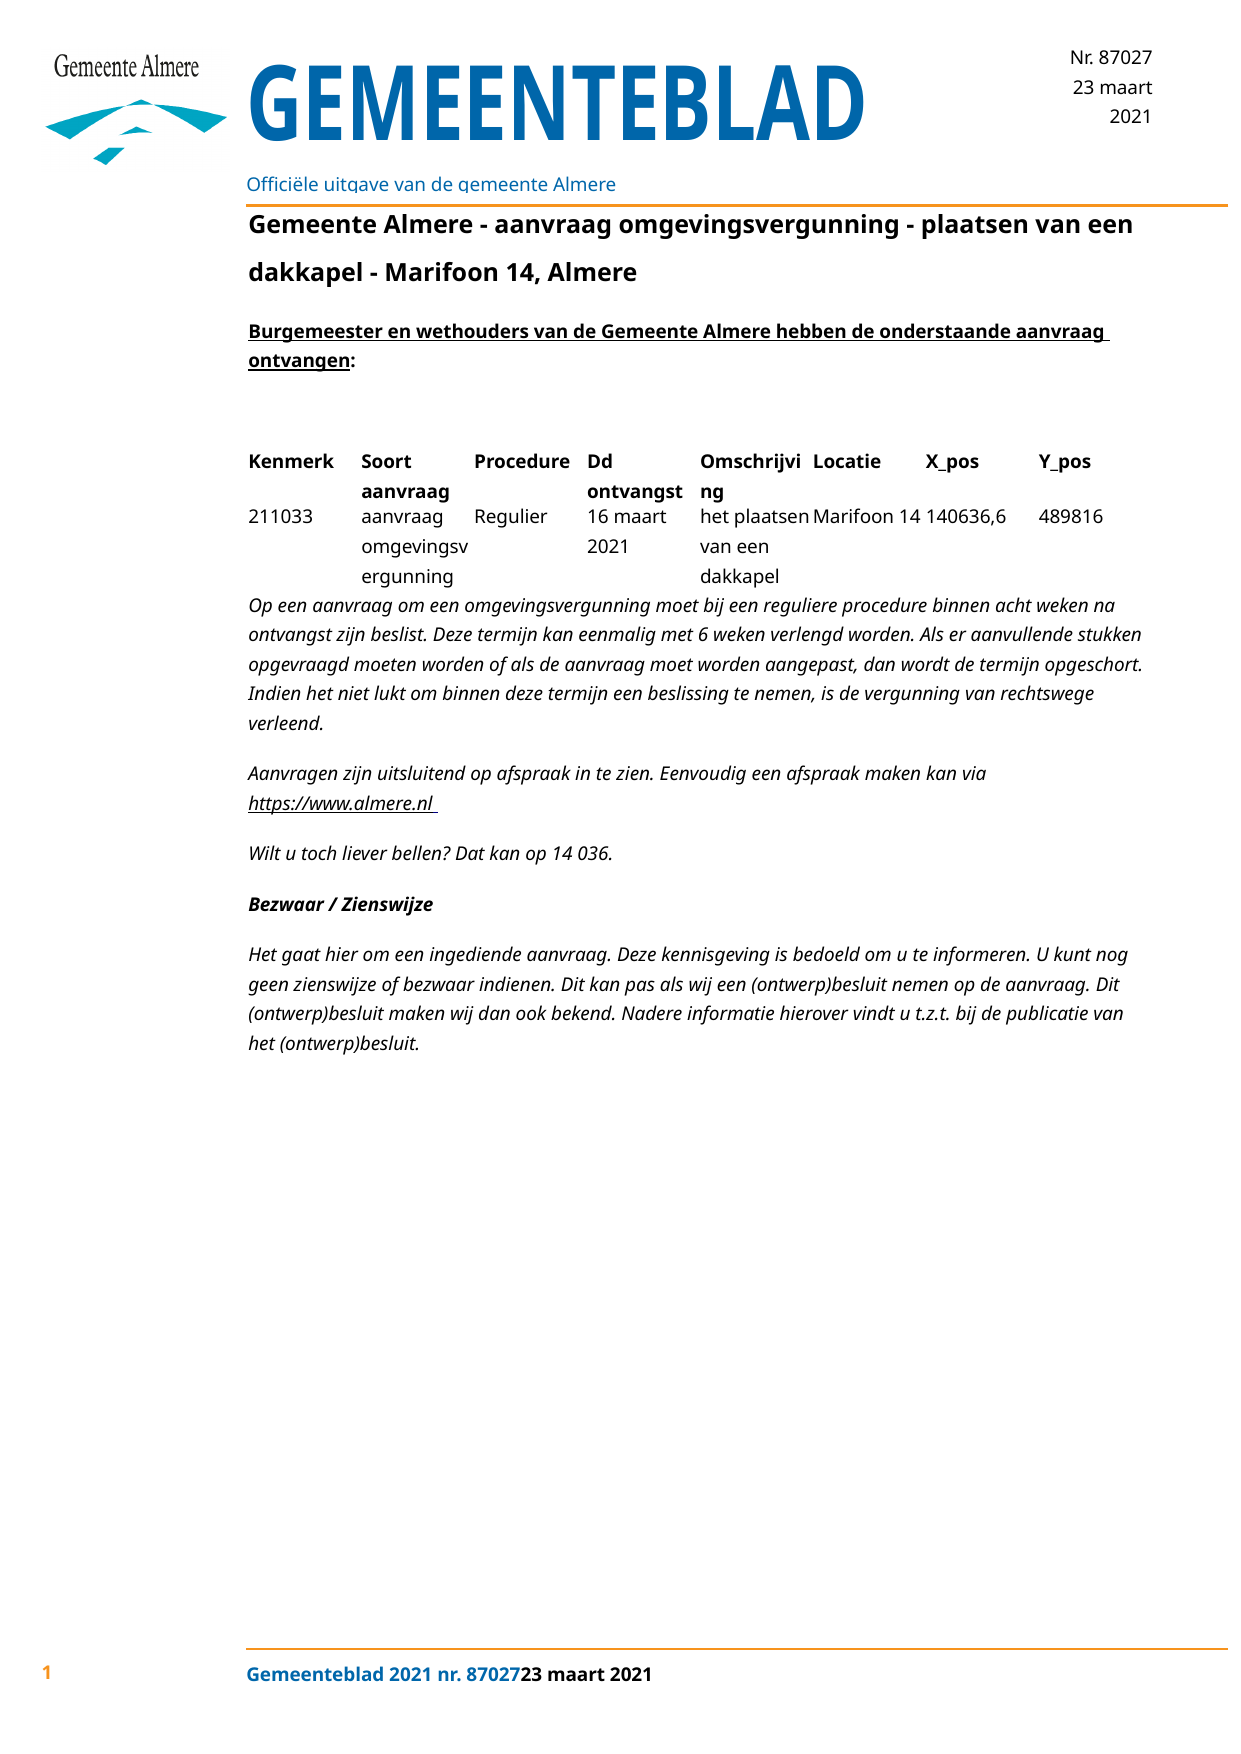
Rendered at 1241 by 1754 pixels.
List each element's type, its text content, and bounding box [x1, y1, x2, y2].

text Op een aanvraag om een omgevingsvergunning moet bij een reguliere procedure binnen acht weken na ontvangst zijn beslist. Deze termijn kan eenmalig met 6 weken verlengd worden. Als er aanvullende stukken opgevraagd moeten worden of als de aanvraag moet worden aangepast, dan wordt de termijn opgeschort. Indien het niet lukt om binnen deze termijn een beslissing te nemen, is de vergunning van rechtswege verleend. [248, 592, 1152, 736]
table_header Locatie [813, 449, 926, 504]
table_header Soort aanvraag [361, 449, 474, 504]
table_cell 140636,6 [926, 504, 1038, 589]
table_header Y_pos [1039, 449, 1152, 504]
table_cell 489816 [1039, 504, 1152, 589]
text Bezwaar / Zienswijze [248, 891, 1152, 917]
table_cell het plaatsen van een dakkapel [700, 504, 813, 589]
table_cell Regulier [474, 504, 587, 589]
table_header Procedure [474, 449, 587, 504]
table_cell 211033 [248, 504, 361, 589]
table_cell 16 maart 2021 [587, 504, 700, 589]
table_header Kenmerk [248, 449, 361, 504]
table_header X_pos [926, 449, 1038, 504]
table_header Dd ontvangst [587, 449, 700, 504]
text Aanvragen zijn uitsluitend op afspraak in te zien. Eenvoudig een afspraak maken kan via https://www.almere.nl [248, 761, 1152, 816]
text Gemeente Almere - aanvraag omgevingsvergunning - plaatsen van een dakkapel - Marifoon 14, Almere [248, 207, 1152, 288]
table_header Omschrijving [700, 449, 813, 504]
table_cell Marifoon 14 [813, 504, 926, 589]
text Het gaat hier om een ingediende aanvraag. Deze kennisgeving is bedoeld om u te informeren. U kunt nog geen zienswijze of bezwaar indienen. Dit kan pas als wij een (ontwerp)besluit nemen op de aanvraag. Dit (ontwerp)besluit maken wij dan ook bekend. Nadere informatie hierover vindt u t.z.t. bij de publicatie van het (ontwerp)besluit. [248, 941, 1152, 1056]
text Burgemeester en wethouders van de Gemeente Almere hebben de onderstaande aanvraag ontvangen: [248, 318, 1152, 373]
table_cell aanvraag omgevingsvergunning [361, 504, 474, 589]
picture [41, 47, 231, 172]
text Wilt u toch liever bellen? Dat kan op 14 036. [248, 841, 1152, 866]
